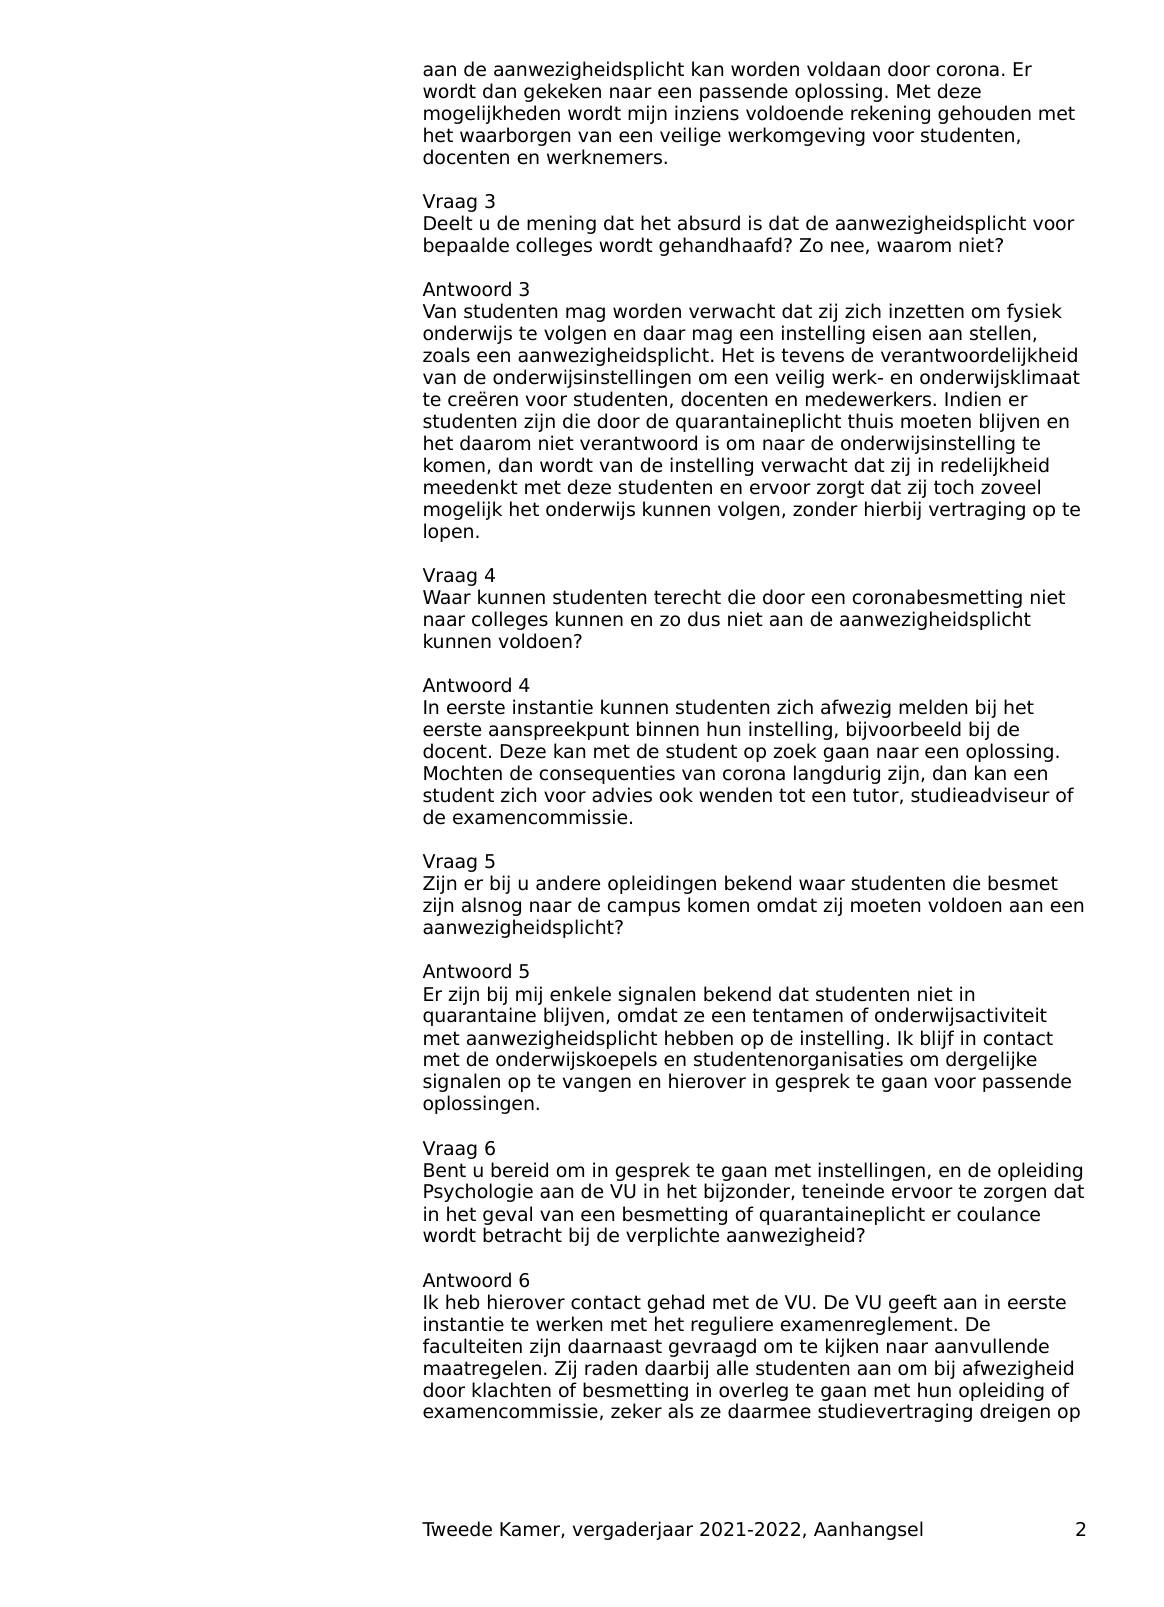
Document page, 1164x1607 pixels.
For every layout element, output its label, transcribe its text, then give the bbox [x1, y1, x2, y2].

text Vraag 3 [422, 191, 1087, 213]
text Deelt u de mening dat het absurd is dat de aanwezigheidsplicht voor bepaalde colleges wordt gehandhaafd? Zo nee, waarom niet? [422, 213, 1087, 257]
text Antwoord 5 [422, 961, 1087, 983]
text Antwoord 4 [422, 675, 1087, 697]
text aan de aanwezigheidsplicht kan worden voldaan door corona. Er wordt dan gekeken naar een passende oplossing. Met deze mogelijkheden wordt mijn inziens voldoende rekening gehouden met het waarborgen van een veilige werkomgeving voor studenten, docenten en werknemers. [422, 59, 1087, 169]
text Ik heb hierover contact gehad met de VU. De VU geeft aan in eerste instantie te werken met het reguliere examenreglement. De faculteiten zijn daarnaast gevraagd om te kijken naar aanvullende maatregelen. Zij raden daarbij alle studenten aan om bij afwezigheid door klachten of besmetting in overleg te gaan met hun opleiding of examencommissie, zeker als ze daarmee studievertraging dreigen op [422, 1292, 1087, 1423]
text In eerste instantie kunnen studenten zich afwezig melden bij het eerste aanspreekpunt binnen hun instelling, bijvoorbeeld bij de docent. Deze kan met de student op zoek gaan naar een oplossing. Mochten de consequenties van corona langdurig zijn, dan kan een student zich voor advies ook wenden tot een tutor, studieadviseur of de examencommissie. [422, 697, 1087, 829]
text Vraag 5 [422, 851, 1087, 873]
text Waar kunnen studenten terecht die door een coronabesmetting niet naar colleges kunnen en zo dus niet aan de aanwezigheidsplicht kunnen voldoen? [422, 587, 1087, 653]
text Antwoord 3 [422, 279, 1087, 301]
text Vraag 6 [422, 1137, 1087, 1159]
text Antwoord 6 [422, 1269, 1087, 1292]
text Er zijn bij mij enkele signalen bekend dat studenten niet in quarantaine blijven, omdat ze een tentamen of onderwijsactiviteit met aanwezigheidsplicht hebben op de instelling. Ik blijf in contact met de onderwijskoepels en studentenorganisaties om dergelijke signalen op te vangen en hierover in gesprek te gaan voor passende oplossingen. [422, 983, 1087, 1115]
text Zijn er bij u andere opleidingen bekend waar studenten die besmet zijn alsnog naar de campus komen omdat zij moeten voldoen aan een aanwezigheidsplicht? [422, 873, 1087, 939]
text Bent u bereid om in gesprek te gaan met instellingen, en de opleiding Psychologie aan de VU in het bijzonder, teneinde ervoor te zorgen dat in het geval van een besmetting of quarantaineplicht er coulance wordt betracht bij de verplichte aanwezigheid? [422, 1159, 1087, 1247]
text Van studenten mag worden verwacht dat zij zich inzetten om fysiek onderwijs te volgen en daar mag een instelling eisen aan stellen, zoals een aanwezigheidsplicht. Het is tevens de verantwoordelijkheid van de onderwijsinstellingen om een veilig werk- en onderwijsklimaat te creëren voor studenten, docenten en medewerkers. Indien er studenten zijn die door de quarantaineplicht thuis moeten blijven en het daarom niet verantwoord is om naar de onderwijsinstelling te komen, dan wordt van de instelling verwacht dat zij in redelijkheid meedenkt met deze studenten en ervoor zorgt dat zij toch zoveel mogelijk het onderwijs kunnen volgen, zonder hierbij vertraging op te lopen. [422, 301, 1087, 543]
text Vraag 4 [422, 565, 1087, 587]
